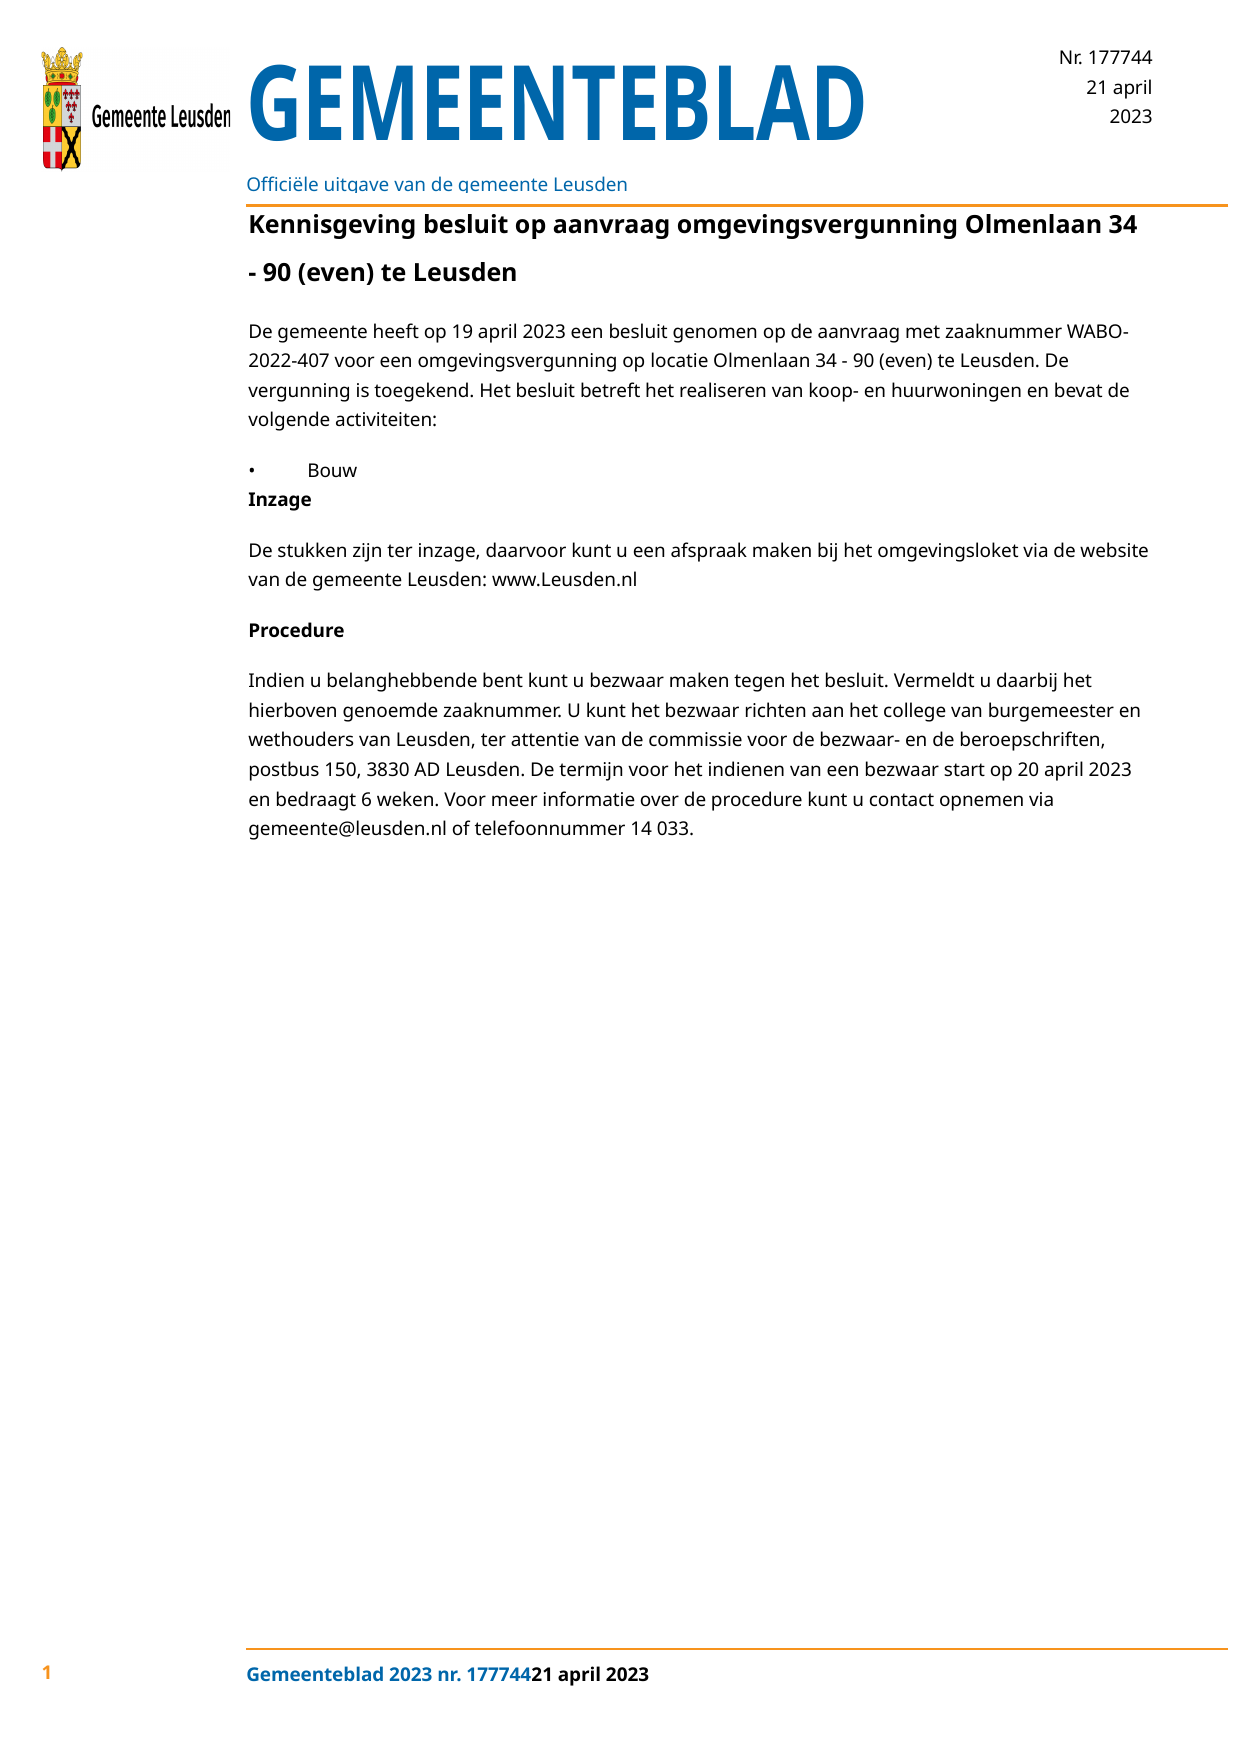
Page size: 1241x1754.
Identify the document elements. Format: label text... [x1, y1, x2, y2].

text De stukken zijn ter inzage, daarvoor kunt u een afspraak maken bij het omgevingsloket via de website van de gemeente Leusden: www.Leusden.nl [248, 537, 1152, 592]
picture [41, 47, 231, 172]
text De gemeente heeft op 19 april 2023 een besluit genomen op de aanvraag met zaaknummer WABO-2022-407 voor een omgevingsvergunning op locatie Olmenlaan 34 - 90 (even) te Leusden. De vergunning is toegekend. Het besluit betreft het realiseren van koop- en huurwoningen en bevat de volgende activiteiten: [248, 318, 1152, 432]
list Bouw [248, 457, 1152, 483]
text Indien u belanghebbende bent kunt u bezwaar maken tegen het besluit. Vermeldt u daarbij het hierboven genoemde zaaknummer. U kunt het bezwaar richten aan het college van burgemeester en wethouders van Leusden, ter attentie van de commissie voor de bezwaar- en de beroepschriften, postbus 150, 3830 AD Leusden. De termijn voor het indienen van een bezwaar start op 20 april 2023 en bedraagt 6 weken. Voor meer informatie over de procedure kunt u contact opnemen via gemeente@leusden.nl of telefoonnummer 14 033. [248, 667, 1152, 841]
text Procedure [248, 617, 1152, 643]
text Kennisgeving besluit op aanvraag omgevingsvergunning Olmenlaan 34 - 90 (even) te Leusden [248, 207, 1152, 288]
text Inzage [248, 487, 1152, 512]
